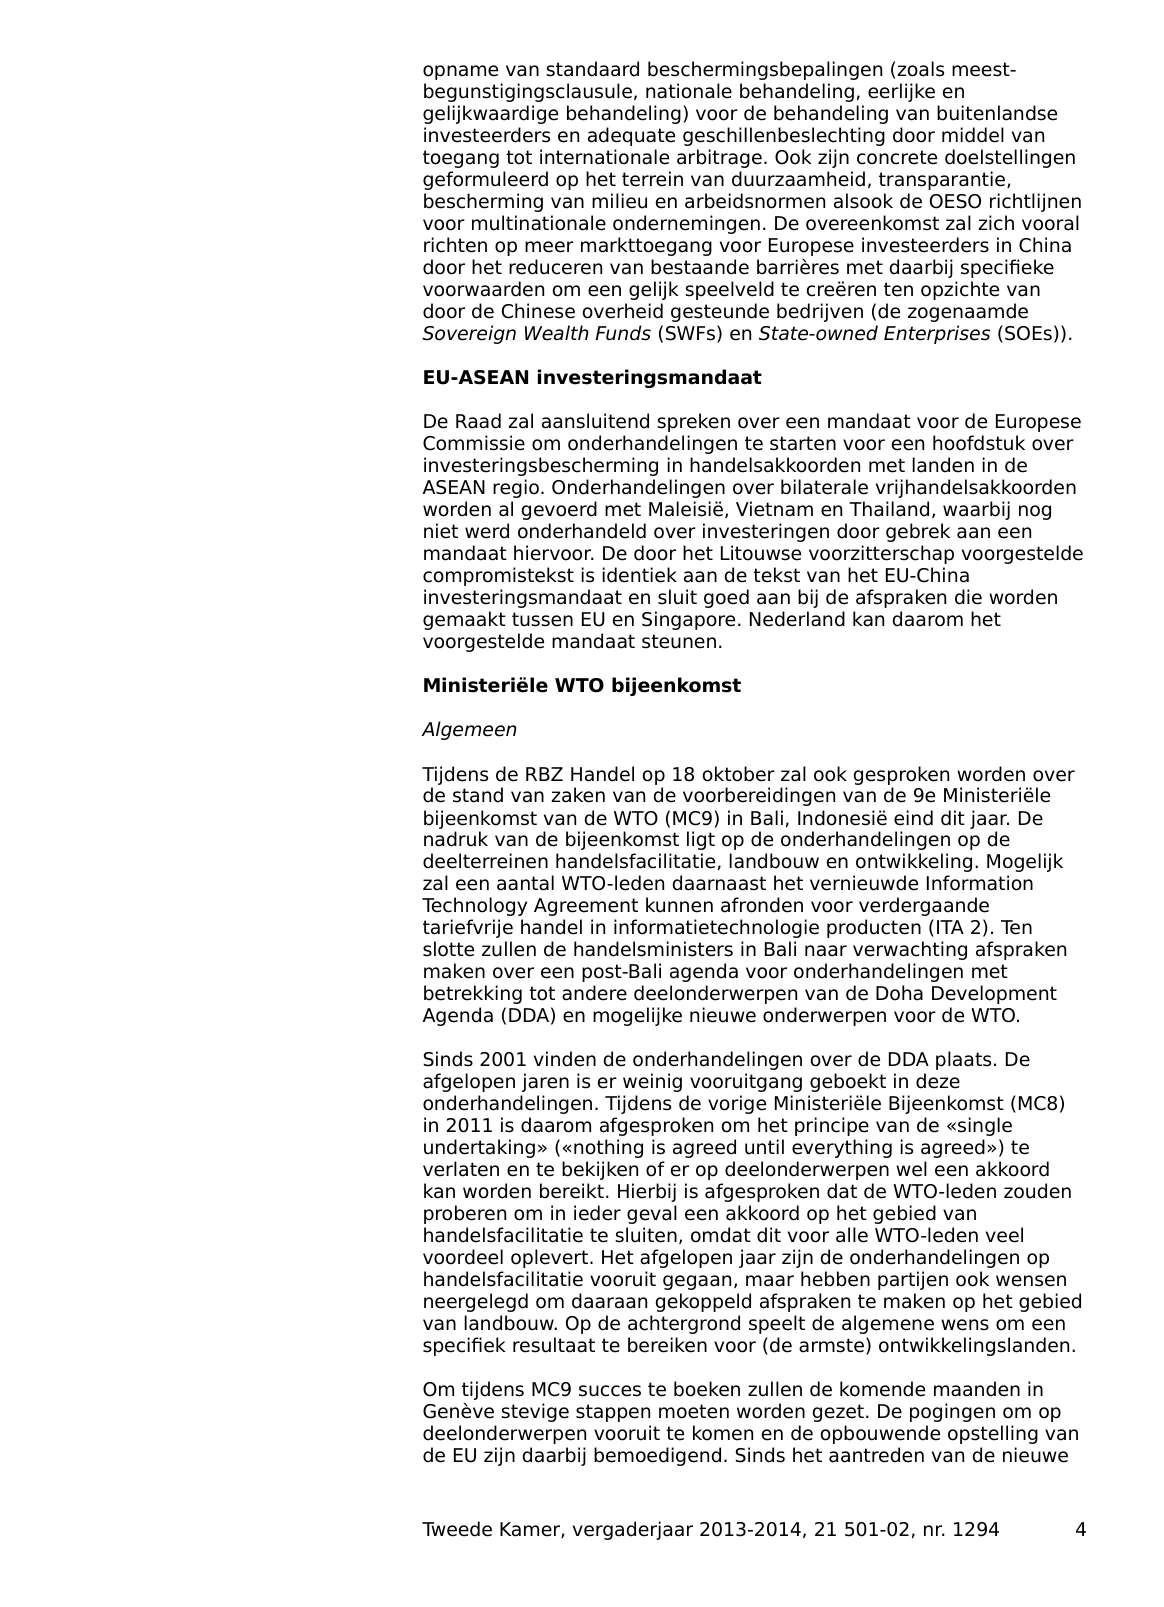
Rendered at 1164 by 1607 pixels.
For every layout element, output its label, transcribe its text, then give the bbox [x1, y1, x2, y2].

text Sinds 2001 vinden de onderhandelingen over de DDA plaats. De afgelopen jaren is er weinig vooruitgang geboekt in deze onderhandelingen. Tijdens de vorige Ministeriële Bijeenkomst (MC8) in 2011 is daarom afgesproken om het principe van de «single undertaking» («nothing is agreed until everything is agreed») te verlaten en te bekijken of er op deelonderwerpen wel een akkoord kan worden bereikt. Hierbij is afgesproken dat de WTO-leden zouden proberen om in ieder geval een akkoord op het gebied van handelsfacilitatie te sluiten, omdat dit voor alle WTO-leden veel voordeel oplevert. Het afgelopen jaar zijn de onderhandelingen op handelsfacilitatie vooruit gegaan, maar hebben partijen ook wensen neergelegd om daaraan gekoppeld afspraken te maken op het gebied van landbouw. Op de achtergrond speelt de algemene wens om een specifiek resultaat te bereiken voor (de armste) ontwikkelingslanden. [422, 1049, 1087, 1357]
text De Raad zal aansluitend spreken over een mandaat voor de Europese Commissie om onderhandelingen te starten voor een hoofdstuk over investeringsbescherming in handelsakkoorden met landen in de ASEAN regio. Onderhandelingen over bilaterale vrijhandelsakkoorden worden al gevoerd met Maleisië, Vietnam en Thailand, waarbij nog niet werd onderhandeld over investeringen door gebrek aan een mandaat hiervoor. De door het Litouwse voorzitterschap voorgestelde compromistekst is identiek aan de tekst van het EU-China investeringsmandaat en sluit goed aan bij de afspraken die worden gemaakt tussen EU en Singapore. Nederland kan daarom het voorgestelde mandaat steunen. [422, 411, 1087, 653]
subtitle Algemeen [422, 719, 1087, 741]
subtitle EU-ASEAN investeringsmandaat [422, 367, 1087, 389]
text Tijdens de RBZ Handel op 18 oktober zal ook gesproken worden over de stand van zaken van de voorbereidingen van de 9e Ministeriële bijeenkomst van de WTO (MC9) in Bali, Indonesië eind dit jaar. De nadruk van de bijeenkomst ligt op de onderhandelingen op de deelterreinen handelsfacilitatie, landbouw en ontwikkeling. Mogelijk zal een aantal WTO-leden daarnaast het vernieuwde Information Technology Agreement kunnen afronden voor verdergaande tariefvrije handel in informatietechnologie producten (ITA 2). Ten slotte zullen de handelsministers in Bali naar verwachting afspraken maken over een post-Bali agenda voor onderhandelingen met betrekking tot andere deelonderwerpen van de Doha Development Agenda (DDA) en mogelijke nieuwe onderwerpen voor de WTO. [422, 763, 1087, 1027]
text opname van standaard beschermingsbepalingen (zoals meest-begunstigingsclausule, nationale behandeling, eerlijke en gelijkwaardige behandeling) voor de behandeling van buitenlandse investeerders en adequate geschillenbeslechting door middel van toegang tot internationale arbitrage. Ook zijn concrete doelstellingen geformuleerd op het terrein van duurzaamheid, transparantie, bescherming van milieu en arbeidsnormen alsook de OESO richtlijnen voor multinationale ondernemingen. De overeenkomst zal zich vooral richten op meer markttoegang voor Europese investeerders in China door het reduceren van bestaande barrières met daarbij specifieke voorwaarden om een gelijk speelveld te creëren ten opzichte van door de Chinese overheid gesteunde bedrijven (de zogenaamde Sovereign Wealth Funds (SWFs) en State-owned Enterprises (SOEs)). [422, 59, 1087, 345]
subtitle Ministeriële WTO bijeenkomst [422, 675, 1087, 697]
text Om tijdens MC9 succes te boeken zullen de komende maanden in Genève stevige stappen moeten worden gezet. De pogingen om op deelonderwerpen vooruit te komen en de opbouwende opstelling van de EU zijn daarbij bemoedigend. Sinds het aantreden van de nieuwe [422, 1379, 1087, 1467]
